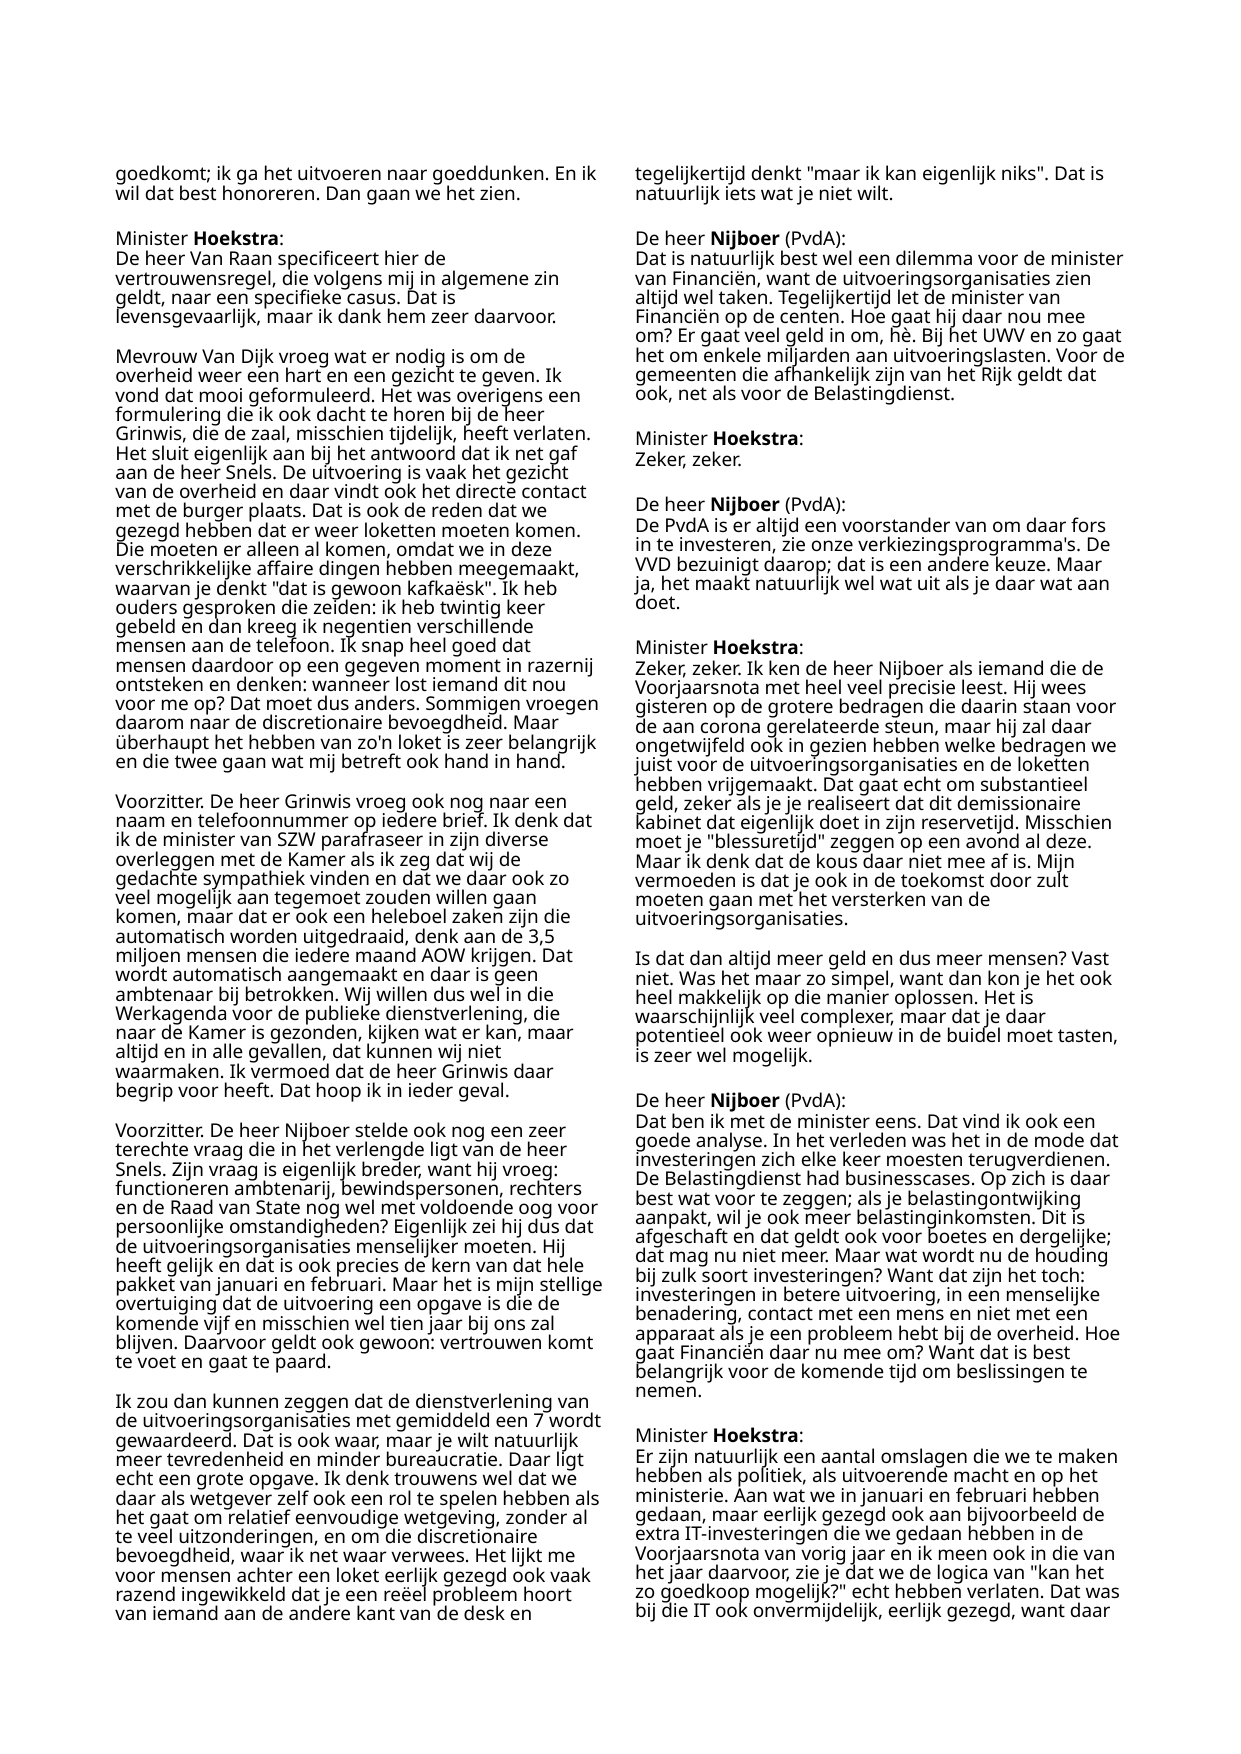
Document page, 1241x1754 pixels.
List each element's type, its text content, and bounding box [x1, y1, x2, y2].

text De PvdA is er altijd een voorstander van om daar fors in te investeren, zie onze verkiezingsprogramma's. De VVD bezuinigt daarop; dat is een andere keuze. Maar ja, het maakt natuurlijk wel wat uit als je daar wat aan doet. [635, 517, 1125, 613]
text De heer Nijboer (PvdA): [635, 225, 1125, 250]
text goedkomt; ik ga het uitvoeren naar goeddunken. En ik wil dat best honoreren. Dan gaan we het zien. [115, 165, 605, 204]
text Zeker, zeker. [635, 451, 1125, 470]
text Voorzitter. De heer Nijboer stelde ook nog een zeer terechte vraag die in het verlengde ligt van de heer Snels. Zijn vraag is eigenlijk breder, want hij vroeg: functioneren ambtenarij, bewindspersonen, rechters en de Raad van State nog wel met voldoende oog voor persoonlijke omstandigheden? Eigenlijk zei hij dus dat de uitvoeringsorganisaties menselijker moeten. Hij heeft gelijk en dat is ook precies de kern van dat hele pakket van januari en februari. Maar het is mijn stellige overtuiging dat de uitvoering een opgave is die de komende vijf en misschien wel tien jaar bij ons zal blijven. Daarvoor geldt ook gewoon: vertrouwen komt te voet en gaat te paard. [115, 1122, 605, 1372]
text Dat is natuurlijk best wel een dilemma voor de minister van Financiën, want de uitvoeringsorganisaties zien altijd wel taken. Tegelijkertijd let de minister van Financiën op de centen. Hoe gaat hij daar nou mee om? Er gaat veel geld in om, hè. Bij het UWV en zo gaat het om enkele miljarden aan uitvoeringslasten. Voor de gemeenten die afhankelijk zijn van het Rijk geldt dat ook, net als voor de Belastingdienst. [635, 250, 1125, 404]
text Voorzitter. De heer Grinwis vroeg ook nog naar een naam en telefoonnummer op iedere brief. Ik denk dat ik de minister van SZW parafraseer in zijn diverse overleggen met de Kamer als ik zeg dat wij de gedachte sympathiek vinden en dat we daar ook zo veel mogelijk aan tegemoet zouden willen gaan komen, maar dat er ook een heleboel zaken zijn die automatisch worden uitgedraaid, denk aan de 3,5 miljoen mensen die iedere maand AOW krijgen. Dat wordt automatisch aangemaakt en daar is geen ambtenaar bij betrokken. Wij willen dus wel in die Werkagenda voor de publieke dienstverlening, die naar de Kamer is gezonden, kijken wat er kan, maar altijd en in alle gevallen, dat kunnen wij niet waarmaken. Ik vermoed dat de heer Grinwis daar begrip voor heeft. Dat hoop ik in ieder geval. [115, 793, 605, 1101]
text De heer Nijboer (PvdA): [635, 491, 1125, 517]
text Ik zou dan kunnen zeggen dat de dienstverlening van de uitvoeringsorganisaties met gemiddeld een 7 wordt gewaardeerd. Dat is ook waar, maar je wilt natuurlijk meer tevredenheid en minder bureaucratie. Daar ligt echt een grote opgave. Ik denk trouwens wel dat we daar als wetgever zelf ook een rol te spelen hebben als het gaat om relatief eenvoudige wetgeving, zonder al te veel uitzonderingen, en om die discretionaire bevoegdheid, waar ik net waar verwees. Het lijkt me voor mensen achter een loket eerlijk gezegd ook vaak razend ingewikkeld dat je een reëel probleem hoort van iemand aan de andere kant van de desk en [115, 1393, 605, 1624]
text Zeker, zeker. Ik ken de heer Nijboer als iemand die de Voorjaarsnota met heel veel precisie leest. Hij wees gisteren op de grotere bedragen die daarin staan voor de aan corona gerelateerde steun, maar hij zal daar ongetwijfeld ook in gezien hebben welke bedragen we juist voor de uitvoeringsorganisaties en de loketten hebben vrijgemaakt. Dat gaat echt om substantieel geld, zeker als je je realiseert dat dit demissionaire kabinet dat eigenlijk doet in zijn reservetijd. Misschien moet je "blessuretijd" zeggen op een avond al deze. Maar ik denk dat de kous daar niet mee af is. Mijn vermoeden is dat je ook in de toekomst door zult moeten gaan met het versterken van de uitvoeringsorganisaties. [635, 660, 1125, 930]
text Dat ben ik met de minister eens. Dat vind ik ook een goede analyse. In het verleden was het in de mode dat investeringen zich elke keer moesten terugverdienen. De Belastingdienst had businesscases. Op zich is daar best wat voor te zeggen; als je belastingontwijking aanpakt, wil je ook meer belastinginkomsten. Dit is afgeschaft en dat geldt ook voor boetes en dergelijke; dat mag nu niet meer. Maar wat wordt nu de houding bij zulk soort investeringen? Want dat zijn het toch: investeringen in betere uitvoering, in een menselijke benadering, contact met een mens en niet met een apparaat als je een probleem hebt bij de overheid. Hoe gaat Financiën daar nu mee om? Want dat is best belangrijk voor de komende tijd om beslissingen te nemen. [635, 1113, 1125, 1402]
text Minister Hoekstra: [635, 425, 1125, 451]
text Er zijn natuurlijk een aantal omslagen die we te maken hebben als politiek, als uitvoerende macht en op het ministerie. Aan wat we in januari en februari hebben gedaan, maar eerlijk gezegd ook aan bijvoorbeeld de extra IT-investeringen die we gedaan hebben in de Voorjaarsnota van vorig jaar en ik meen ook in die van het jaar daarvoor, zie je dat we de logica van "kan het zo goedkoop mogelijk?" echt hebben verlaten. Dat was bij die IT ook onvermijdelijk, eerlijk gezegd, want daar [635, 1448, 1125, 1622]
text Minister Hoekstra: [115, 225, 605, 250]
text tegelijkertijd denkt "maar ik kan eigenlijk niks". Dat is natuurlijk iets wat je niet wilt. [635, 165, 1125, 204]
text De heer Van Raan specificeert hier de vertrouwensregel, die volgens mij in algemene zin geldt, naar een specifieke casus. Dat is levensgevaarlijk, maar ik dank hem zeer daarvoor. [115, 250, 605, 327]
text Minister Hoekstra: [635, 1422, 1125, 1448]
text Is dat dan altijd meer geld en dus meer mensen? Vast niet. Was het maar zo simpel, want dan kon je het ook heel makkelijk op die manier oplossen. Het is waarschijnlijk veel complexer, maar dat je daar potentieel ook weer opnieuw in de buidel moet tasten, is zeer wel mogelijk. [635, 950, 1125, 1066]
text De heer Nijboer (PvdA): [635, 1087, 1125, 1113]
text Mevrouw Van Dijk vroeg wat er nodig is om de overheid weer een hart en een gezicht te geven. Ik vond dat mooi geformuleerd. Het was overigens een formulering die ik ook dacht te horen bij de heer Grinwis, die de zaal, misschien tijdelijk, heeft verlaten. Het sluit eigenlijk aan bij het antwoord dat ik net gaf aan de heer Snels. De uitvoering is vaak het gezicht van de overheid en daar vindt ook het directe contact met de burger plaats. Dat is ook de reden dat we gezegd hebben dat er weer loketten moeten komen. Die moeten er alleen al komen, omdat we in deze verschrikkelijke affaire dingen hebben meegemaakt, waarvan je denkt "dat is gewoon kafkaësk". Ik heb ouders gesproken die zeiden: ik heb twintig keer gebeld en dan kreeg ik negentien verschillende mensen aan de telefoon. Ik snap heel goed dat mensen daardoor op een gegeven moment in razernij ontsteken en denken: wanneer lost iemand dit nou voor me op? Dat moet dus anders. Sommigen vroegen daarom naar de discretionaire bevoegdheid. Maar überhaupt het hebben van zo'n loket is zeer belangrijk en die twee gaan wat mij betreft ook hand in hand. [115, 348, 605, 772]
text Minister Hoekstra: [635, 634, 1125, 660]
